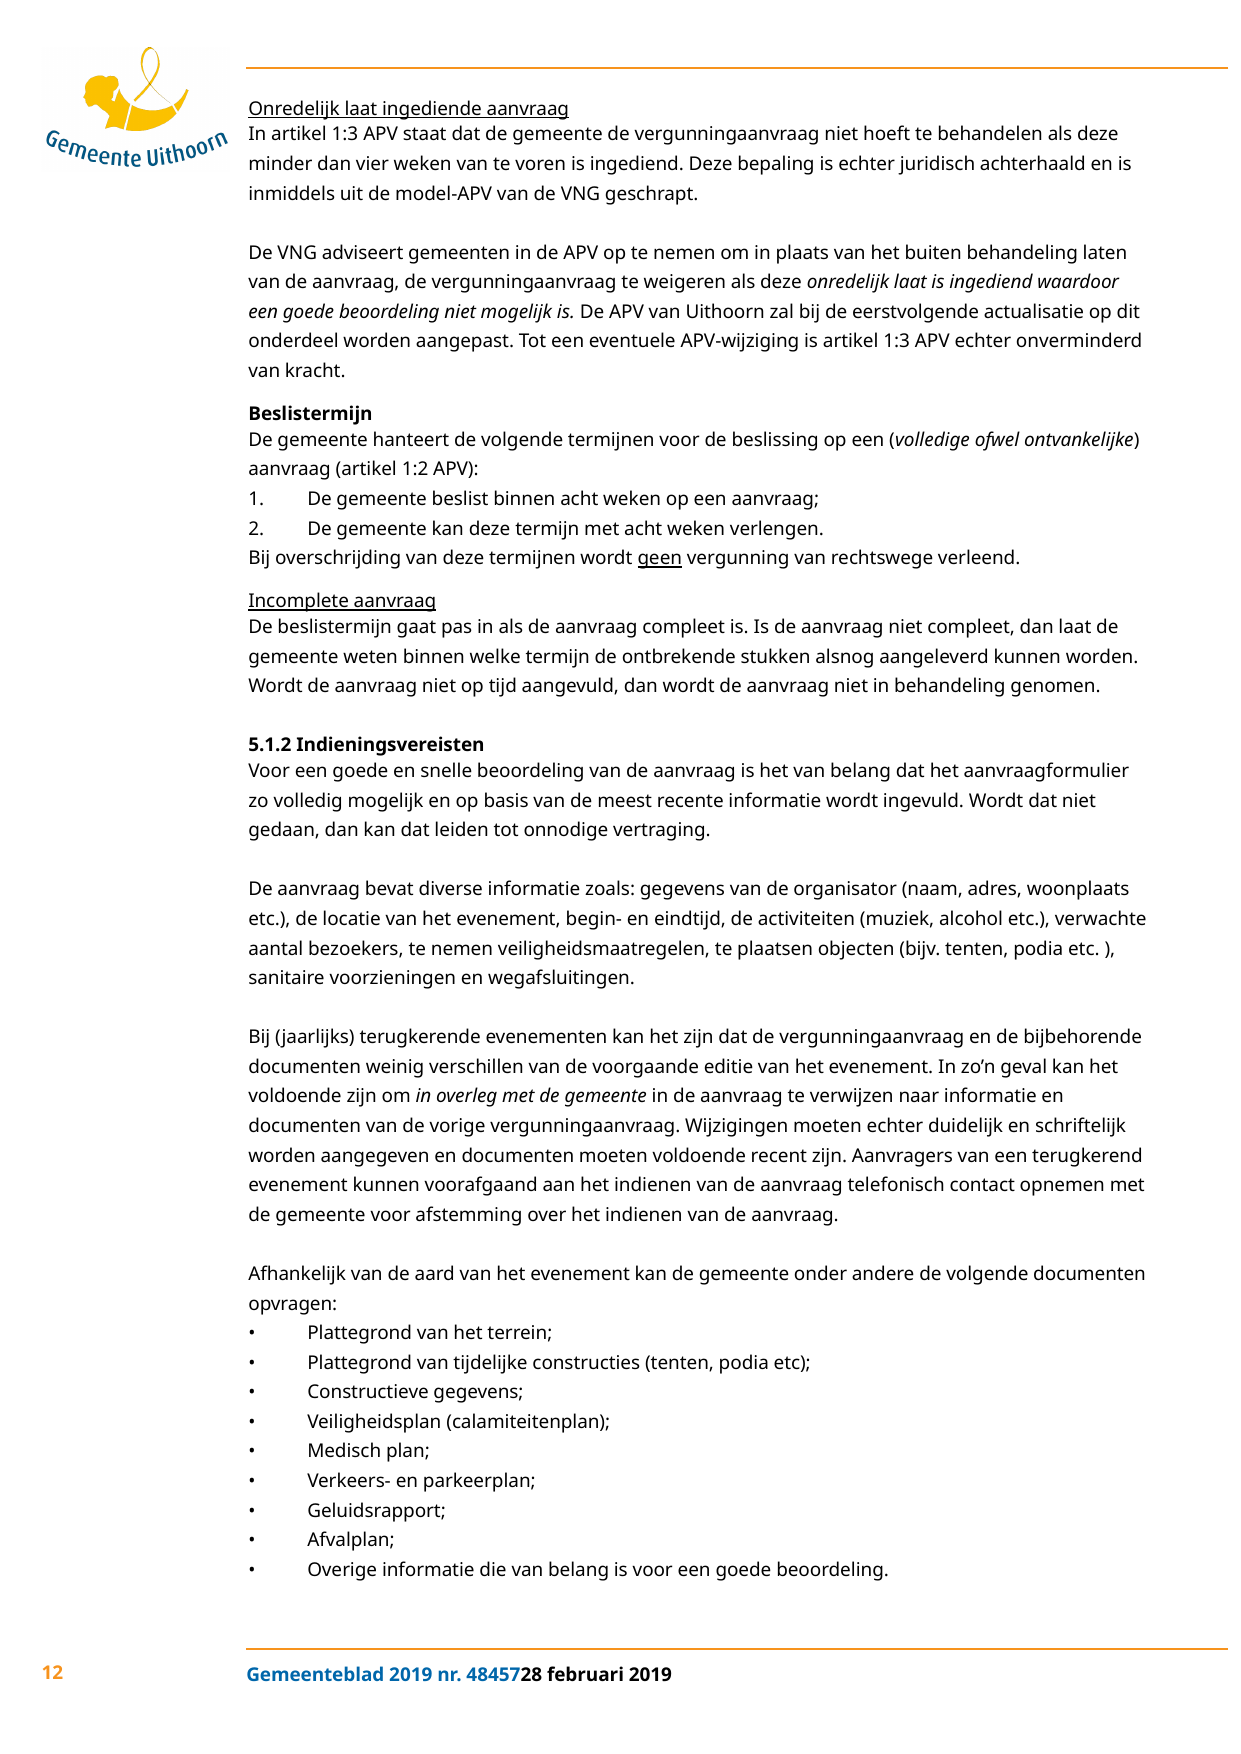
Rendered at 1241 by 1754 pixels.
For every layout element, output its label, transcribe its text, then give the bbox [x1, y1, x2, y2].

picture [41, 47, 231, 172]
list Plattegrond van het terrein; [248, 1319, 1152, 1345]
text De VNG adviseert gemeenten in de APV op te nemen om in plaats van het buiten behandeling laten van de aanvraag, de vergunningaanvraag te weigeren als deze onredelijk laat is ingediend waardoor een goede beoordeling niet mogelijk is. De APV van Uithoorn zal bij de eerstvolgende actualisatie op dit onderdeel worden aangepast. Tot een eventuele APV-wijziging is artikel 1:3 APV echter onverminderd van kracht. [248, 239, 1152, 383]
text Beslistermijn [248, 400, 1152, 426]
text In artikel 1:3 APV staat dat de gemeente de vergunningaanvraag niet hoeft te behandelen als deze minder dan vier weken van te voren is ingediend. Deze bepaling is echter juridisch achterhaald en is inmiddels uit de model-APV van de VNG geschrapt. [248, 121, 1152, 205]
list De gemeente kan deze termijn met acht weken verlengen. [248, 515, 1152, 541]
list Geluidsrapport; [248, 1497, 1152, 1523]
list De gemeente beslist binnen acht weken op een aanvraag; [248, 485, 1152, 511]
text De aanvraag bevat diverse informatie zoals: gegevens van de organisator (naam, adres, woonplaats etc.), de locatie van het evenement, begin- en eindtijd, de activiteiten (muziek, alcohol etc.), verwachte aantal bezoekers, te nemen veiligheidsmaatregelen, te plaatsen objecten (bijv. tenten, podia etc. ), sanitaire voorzieningen en wegafsluitingen. [248, 876, 1152, 990]
list Constructieve gegevens; [248, 1378, 1152, 1404]
list Overige informatie die van belang is voor een goede beoordeling. [248, 1556, 1152, 1582]
list Plattegrond van tijdelijke constructies (tenten, podia etc); [248, 1349, 1152, 1375]
text Voor een goede en snelle beoordeling van de aanvraag is het van belang dat het aanvraagformulier zo volledig mogelijk en op basis van de meest recente informatie wordt ingevuld. Wordt dat niet gedaan, dan kan dat leiden tot onnodige vertraging. [248, 757, 1152, 842]
text 5.1.2 Indieningsvereisten [248, 732, 1152, 757]
text Afhankelijk van de aard van het evenement kan de gemeente onder andere de volgende documenten opvragen: [248, 1260, 1152, 1316]
list Verkeers- en parkeerplan; [248, 1467, 1152, 1493]
text Incomplete aanvraag [248, 587, 1152, 613]
text De gemeente hanteert de volgende termijnen voor de beslissing op een (volledige ofwel ontvankelijke) aanvraag (artikel 1:2 APV): [248, 426, 1152, 481]
text Onredelijk laat ingediende aanvraag [248, 95, 1152, 121]
text Bij (jaarlijks) terugkerende evenementen kan het zijn dat de vergunningaanvraag en de bijbehorende documenten weinig verschillen van de voorgaande editie van het evenement. In zo’n geval kan het voldoende zijn om in overleg met de gemeente in de aanvraag te verwijzen naar informatie en documenten van de vorige vergunningaanvraag. Wijzigingen moeten echter duidelijk en schriftelijk worden aangegeven en documenten moeten voldoende recent zijn. Aanvragers van een terugkerend evenement kunnen voorafgaand aan het indienen van de aanvraag telefonisch contact opnemen met de gemeente voor afstemming over het indienen van de aanvraag. [248, 1023, 1152, 1227]
text De beslistermijn gaat pas in als de aanvraag compleet is. Is de aanvraag niet compleet, dan laat de gemeente weten binnen welke termijn de ontbrekende stukken alsnog aangeleverd kunnen worden. Wordt de aanvraag niet op tijd aangevuld, dan wordt de aanvraag niet in behandeling genomen. [248, 613, 1152, 698]
list Medisch plan; [248, 1438, 1152, 1463]
list Afvalplan; [248, 1526, 1152, 1552]
text Bij overschrijding van deze termijnen wordt geen vergunning van rechtswege verleend. [248, 544, 1152, 570]
list Veiligheidsplan (calamiteitenplan); [248, 1408, 1152, 1434]
